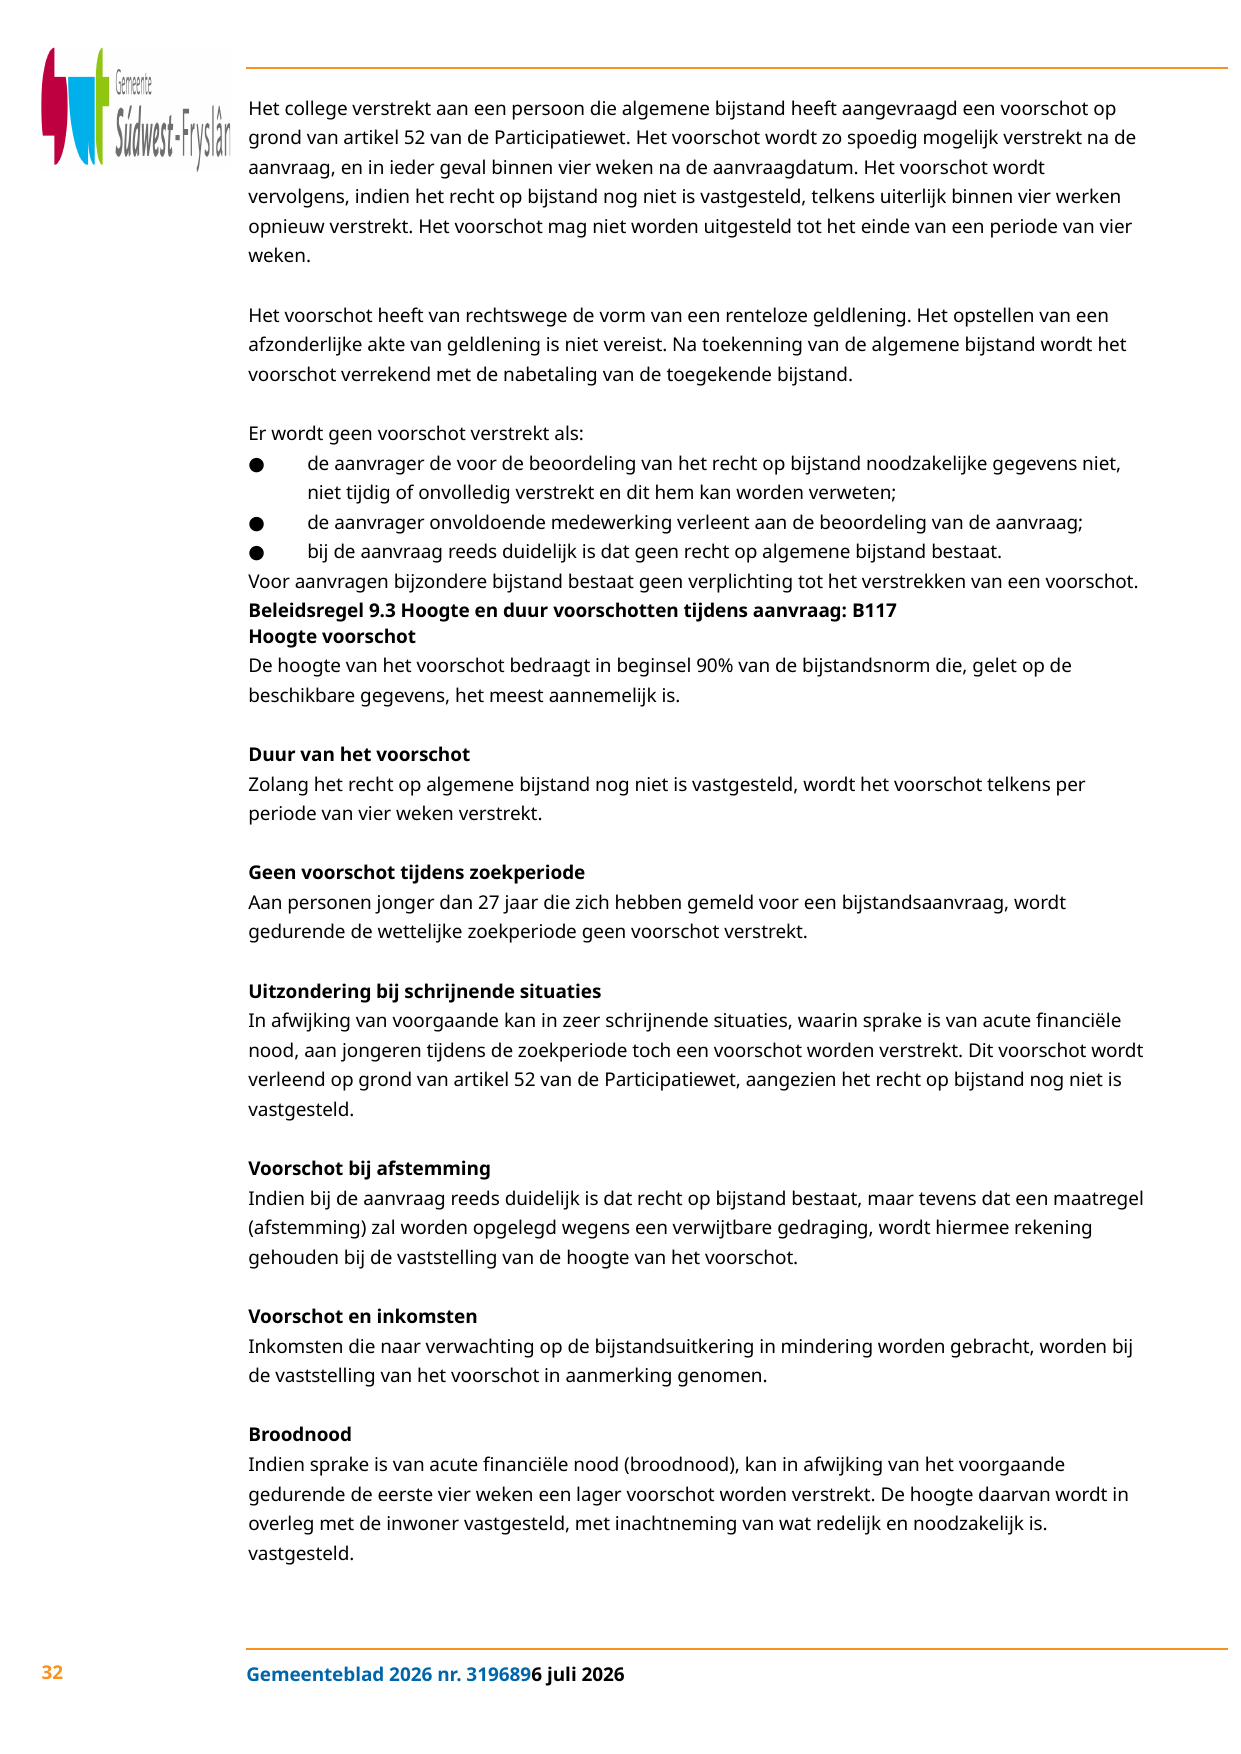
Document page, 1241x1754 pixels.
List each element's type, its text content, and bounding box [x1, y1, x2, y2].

table_header Beleidsregel 9.3 Hoogte en duur voorschotten tijdens aanvraag: B117 [248, 597, 1152, 623]
picture [41, 47, 231, 172]
table_cell Het college verstrekt aan een persoon die algemene bijstand heeft aangevraagd een voorschot op grond van artikel 52 van de Participatiewet. Het voorschot wordt zo spoedig mogelijk verstrekt na de aanvraag, en in ieder geval binnen vier weken na de aanvraagdatum. Het voorschot wordt vervolgens, indien het recht op bijstand nog niet is vastgesteld, telkens uiterlijk binnen vier werken opnieuw verstrekt. Het voorschot mag niet worden uitgesteld tot het einde van een periode van vier weken. Het voorschot heeft van rechtswege de vorm van een renteloze geldlening. Het opstellen van een afzonderlijke akte van geldlening is niet vereist. Na toekenning van de algemene bijstand wordt het voorschot verrekend met de nabetaling van de toegekende bijstand. Er wordt geen voorschot verstrekt als: de aanvrager de voor de beoordeling van het recht op bijstand noodzakelijke gegevens niet, niet tijdig of onvolledig verstrekt en dit hem kan worden verweten; de aanvrager onvoldoende medewerking verleent aan de beoordeling van de aanvraag; bij de aanvraag reeds duidelijk is dat geen recht op algemene bijstand bestaat. Voor aanvragen bijzondere bijstand bestaat geen verplichting tot het verstrekken van een voorschot. [248, 95, 1152, 594]
table_cell Hoogte voorschot De hoogte van het voorschot bedraagt in beginsel 90% van de bijstandsnorm die, gelet op de beschikbare gegevens, het meest aannemelijk is. Duur van het voorschot Zolang het recht op algemene bijstand nog niet is vastgesteld, wordt het voorschot telkens per periode van vier weken verstrekt. Geen voorschot tijdens zoekperiode Aan personen jonger dan 27 jaar die zich hebben gemeld voor een bijstandsaanvraag, wordt gedurende de wettelijke zoekperiode geen voorschot verstrekt. Uitzondering bij schrijnende situaties In afwijking van voorgaande kan in zeer schrijnende situaties, waarin sprake is van acute financiële nood, aan jongeren tijdens de zoekperiode toch een voorschot worden verstrekt. Dit voorschot wordt verleend op grond van artikel 52 van de Participatiewet, aangezien het recht op bijstand nog niet is vastgesteld. Voorschot bij afstemming Indien bij de aanvraag reeds duidelijk is dat recht op bijstand bestaat, maar tevens dat een maatregel (afstemming) zal worden opgelegd wegens een verwijtbare gedraging, wordt hiermee rekening gehouden bij de vaststelling van de hoogte van het voorschot. Voorschot en inkomsten Inkomsten die naar verwachting op de bijstandsuitkering in mindering worden gebracht, worden bij de vaststelling van het voorschot in aanmerking genomen. Broodnood Indien sprake is van acute financiële nood (broodnood), kan in afwijking van het voorgaande gedurende de eerste vier weken een lager voorschot worden verstrekt. De hoogte daarvan wordt in overleg met de inwoner vastgesteld, met inachtneming van wat redelijk en noodzakelijk is. vastgesteld. [248, 623, 1152, 1595]
